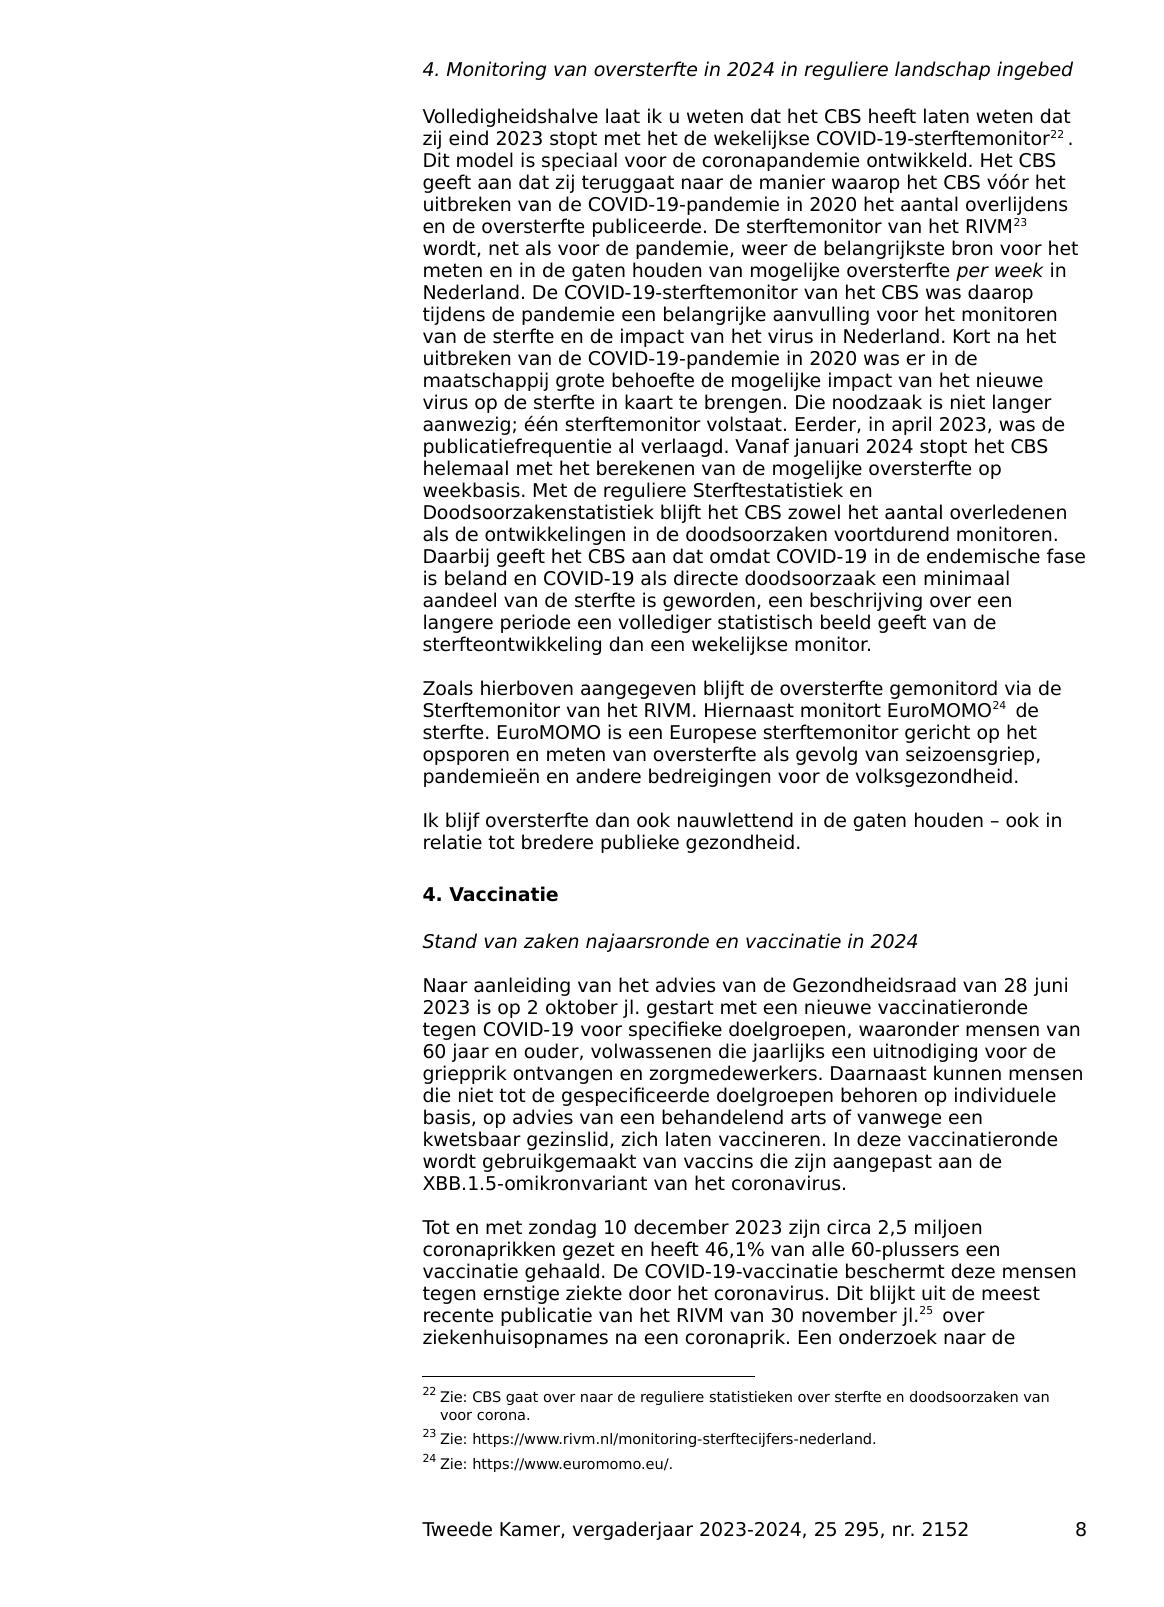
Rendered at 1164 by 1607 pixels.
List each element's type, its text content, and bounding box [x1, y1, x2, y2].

text Volledigheidshalve laat ik u weten dat het CBS heeft laten weten dat zij eind 2023 stopt met het de wekelijkse COVID-19-sterftemonitor. Dit model is speciaal voor de coronapandemie ontwikkeld. Het CBS geeft aan dat zij teruggaat naar de manier waarop het CBS vóór het uitbreken van de COVID-19-pandemie in 2020 het aantal overlijdens en de oversterfte publiceerde. De sterftemonitor van het RIVM wordt, net als voor de pandemie, weer de belangrijkste bron voor het meten en in de gaten houden van mogelijke oversterfte per week in Nederland. De COVID-19-sterftemonitor van het CBS was daarop tijdens de pandemie een belangrijke aanvulling voor het monitoren van de sterfte en de impact van het virus in Nederland. Kort na het uitbreken van de COVID-19-pandemie in 2020 was er in de maatschappij grote behoefte de mogelijke impact van het nieuwe virus op de sterfte in kaart te brengen. Die noodzaak is niet langer aanwezig; één sterftemonitor volstaat. Eerder, in april 2023, was de publicatiefrequentie al verlaagd. Vanaf januari 2024 stopt het CBS helemaal met het berekenen van de mogelijke oversterfte op weekbasis. Met de reguliere Sterftestatistiek en Doodsoorzakenstatistiek blijft het CBS zowel het aantal overledenen als de ontwikkelingen in de doodsoorzaken voortdurend monitoren. Daarbij geeft het CBS aan dat omdat COVID-19 in de endemische fase is beland en COVID-19 als directe doodsoorzaak een minimaal aandeel van de sterfte is geworden, een beschrijving over een langere periode een vollediger statistisch beeld geeft van de sterfteontwikkeling dan een wekelijkse monitor. [422, 106, 1087, 656]
subtitle Stand van zaken najaarsronde en vaccinatie in 2024 [422, 931, 1087, 953]
subtitle 4. Vaccinatie [422, 884, 1087, 906]
text Zie: CBS gaat over naar de reguliere statistieken over sterfte en doodsoorzaken van voor corona. [422, 1385, 1087, 1424]
text Zie: https://www.euromomo.eu/. [422, 1452, 1087, 1474]
text Zie: https://www.rivm.nl/monitoring-sterftecijfers-nederland. [422, 1427, 1087, 1449]
text Naar aanleiding van het advies van de Gezondheidsraad van 28 juni 2023 is op 2 oktober jl. gestart met een nieuwe vaccinatieronde tegen COVID-19 voor specifieke doelgroepen, waaronder mensen van 60 jaar en ouder, volwassenen die jaarlijks een uitnodiging voor de griepprik ontvangen en zorgmedewerkers. Daarnaast kunnen mensen die niet tot de gespecificeerde doelgroepen behoren op individuele basis, op advies van een behandelend arts of vanwege een kwetsbaar gezinslid, zich laten vaccineren. In deze vaccinatieronde wordt gebruikgemaakt van vaccins die zijn aangepast aan de XBB.1.5-omikronvariant van het coronavirus. [422, 975, 1087, 1195]
text Zoals hierboven aangegeven blijft de oversterfte gemonitord via de Sterftemonitor van het RIVM. Hiernaast monitort EuroMOMO de sterfte. EuroMOMO is een Europese sterftemonitor gericht op het opsporen en meten van oversterfte als gevolg van seizoensgriep, pandemieën en andere bedreigingen voor de volksgezondheid. [422, 678, 1087, 788]
text Ik blijf oversterfte dan ook nauwlettend in de gaten houden – ook in relatie tot bredere publieke gezondheid. [422, 810, 1087, 854]
text Tot en met zondag 10 december 2023 zijn circa 2,5 miljoen coronaprikken gezet en heeft 46,1% van alle 60-plussers een vaccinatie gehaald. De COVID-19-vaccinatie beschermt deze mensen tegen ernstige ziekte door het coronavirus. Dit blijkt uit de meest recente publicatie van het RIVM van 30 november jl. over ziekenhuisopnames na een coronaprik. Een onderzoek naar de [422, 1217, 1087, 1349]
subtitle 4. Monitoring van oversterfte in 2024 in reguliere landschap ingebed [422, 59, 1087, 81]
